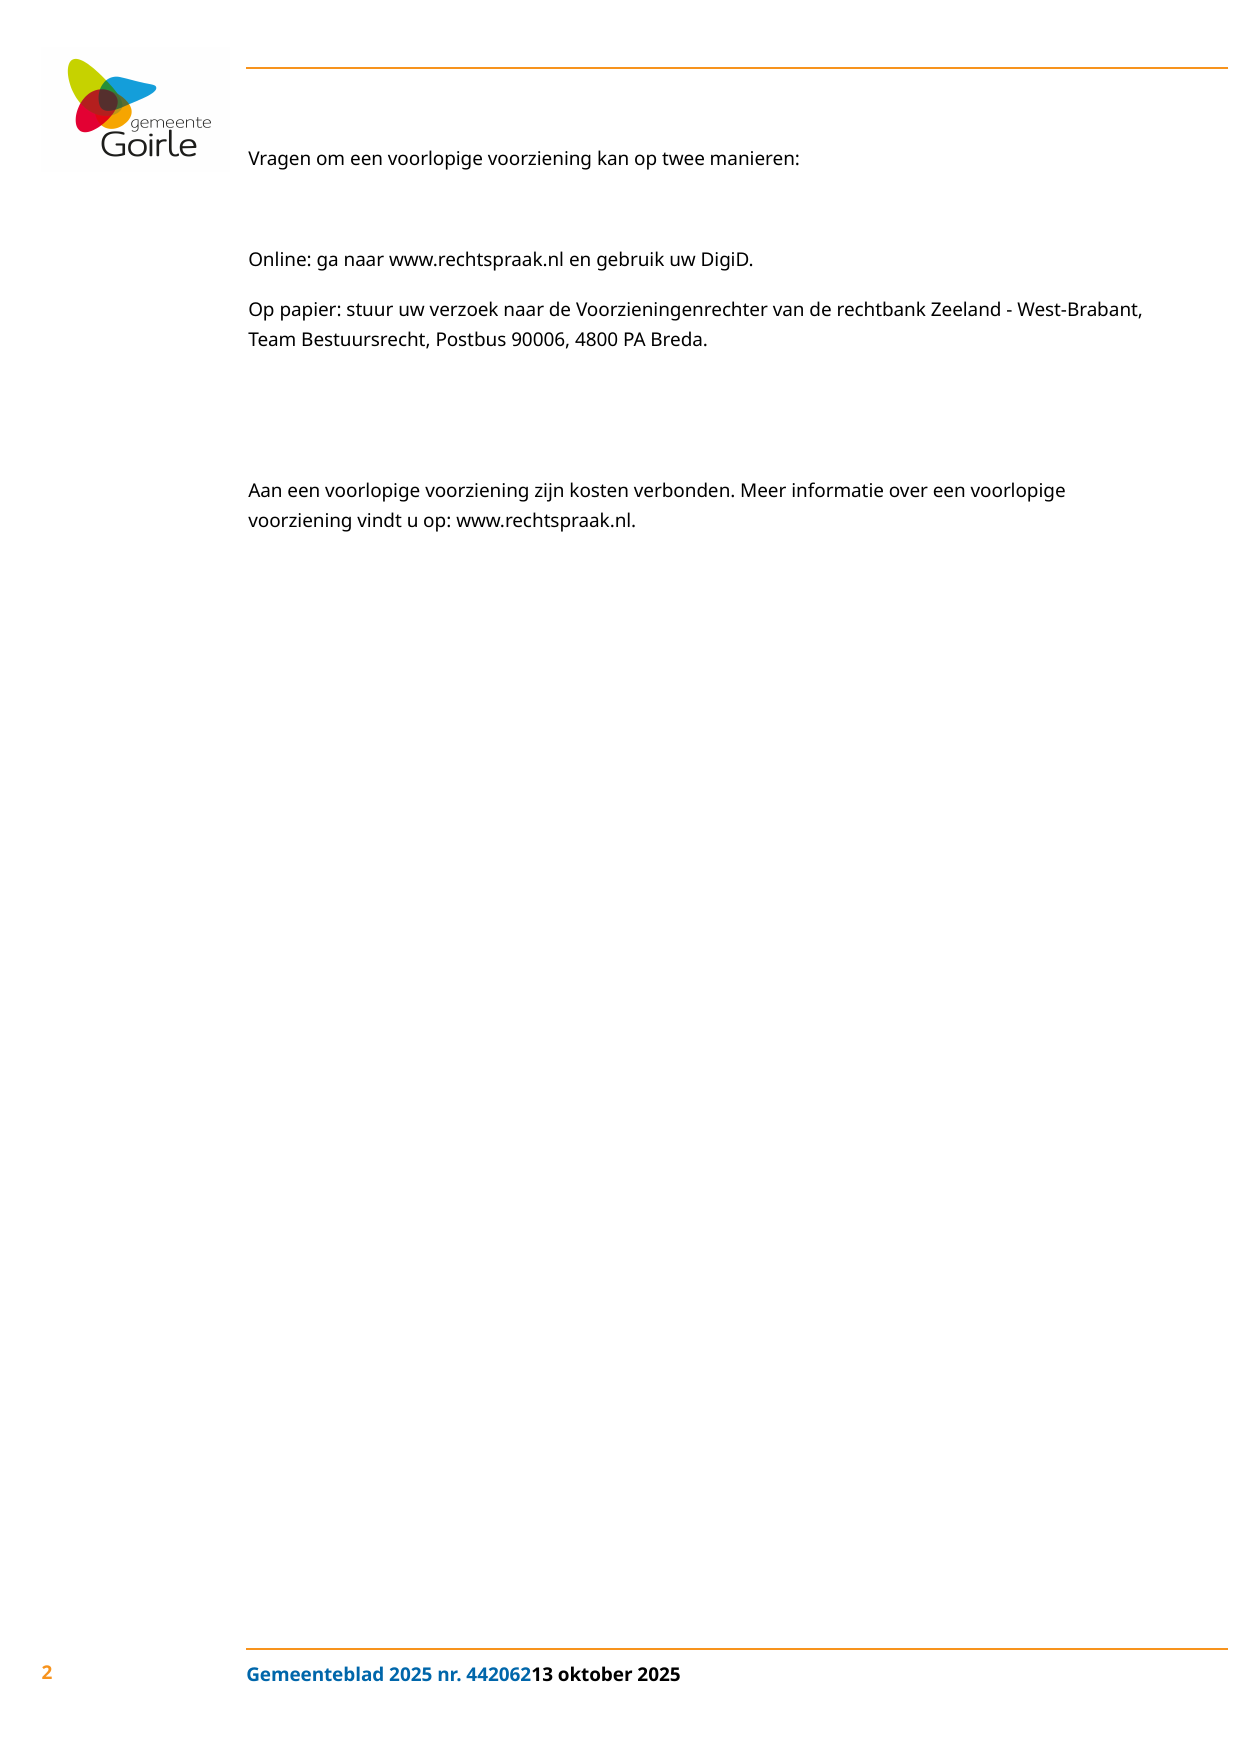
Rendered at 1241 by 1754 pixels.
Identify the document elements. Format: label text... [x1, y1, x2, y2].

text Op papier: stuur uw verzoek naar de Voorzieningenrechter van de rechtbank Zeeland - West-Brabant, Team Bestuursrecht, Postbus 90006, 4800 PA Breda. [248, 296, 1152, 352]
text Aan een voorlopige voorziening zijn kosten verbonden. Meer informatie over een voorlopige voorziening vindt u op: www.rechtspraak.nl. [248, 477, 1152, 533]
text Online: ga naar www.rechtspraak.nl en gebruik uw DigiD. [248, 246, 1152, 272]
text Vragen om een voorlopige voorziening kan op twee manieren: [248, 145, 1152, 171]
picture [41, 47, 231, 172]
